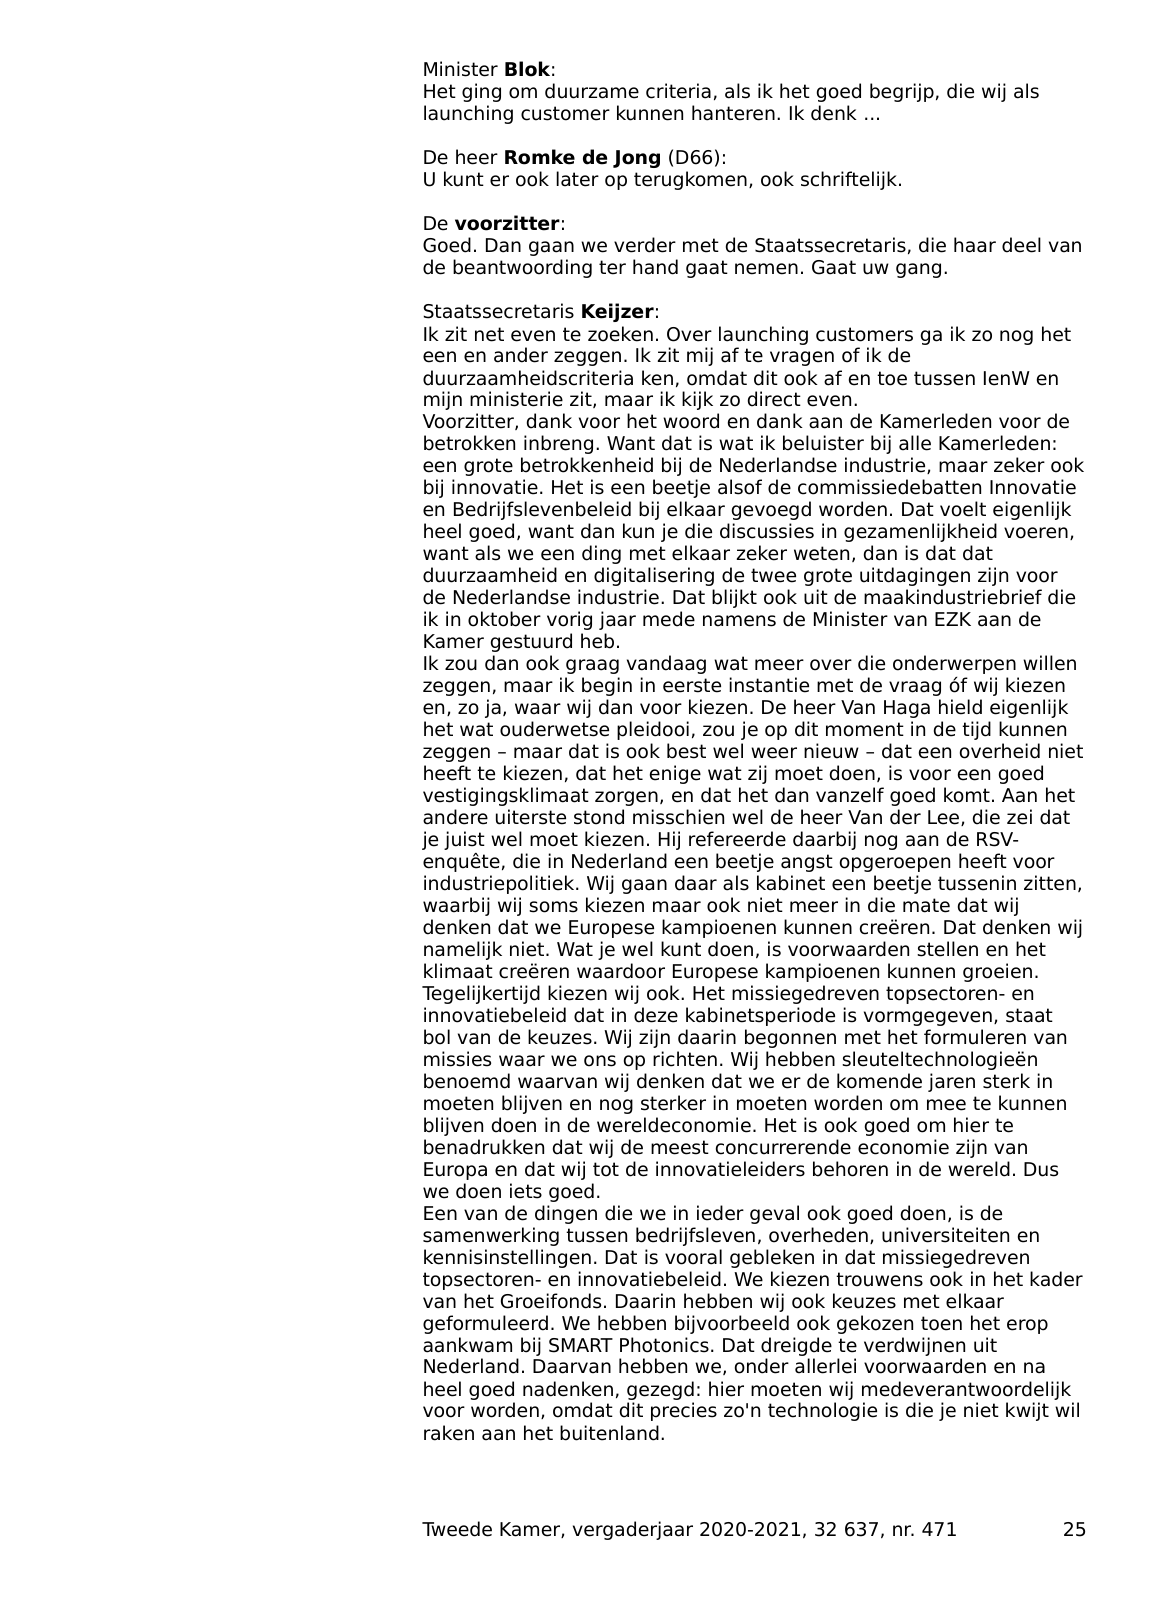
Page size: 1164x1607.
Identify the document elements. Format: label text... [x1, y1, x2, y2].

text De heer Romke de Jong (D66): [422, 147, 1087, 169]
text Staatssecretaris Keijzer: [422, 301, 1087, 323]
text Het ging om duurzame criteria, als ik het goed begrijp, die wij als launching customer kunnen hanteren. Ik denk ... [422, 81, 1087, 125]
text Tegelijkertijd kiezen wij ook. Het missiegedreven topsectoren- en innovatiebeleid dat in deze kabinetsperiode is vormgegeven, staat bol van de keuzes. Wij zijn daarin begonnen met het formuleren van missies waar we ons op richten. Wij hebben sleuteltechnologieën benoemd waarvan wij denken dat we er de komende jaren sterk in moeten blijven en nog sterker in moeten worden om mee te kunnen blijven doen in de wereldeconomie. Het is ook goed om hier te benadrukken dat wij de meest concurrerende economie zijn van Europa en dat wij tot de innovatieleiders behoren in de wereld. Dus we doen iets goed. [422, 983, 1087, 1203]
text Goed. Dan gaan we verder met de Staatssecretaris, die haar deel van de beantwoording ter hand gaat nemen. Gaat uw gang. [422, 235, 1087, 279]
text Minister Blok: [422, 59, 1087, 81]
text U kunt er ook later op terugkomen, ook schriftelijk. [422, 169, 1087, 191]
text Ik zit net even te zoeken. Over launching customers ga ik zo nog het een en ander zeggen. Ik zit mij af te vragen of ik de duurzaamheidscriteria ken, omdat dit ook af en toe tussen IenW en mijn ministerie zit, maar ik kijk zo direct even. [422, 323, 1087, 411]
text Voorzitter, dank voor het woord en dank aan de Kamerleden voor de betrokken inbreng. Want dat is wat ik beluister bij alle Kamerleden: een grote betrokkenheid bij de Nederlandse industrie, maar zeker ook bij innovatie. Het is een beetje alsof de commissiedebatten Innovatie en Bedrijfslevenbeleid bij elkaar gevoegd worden. Dat voelt eigenlijk heel goed, want dan kun je die discussies in gezamenlijkheid voeren, want als we een ding met elkaar zeker weten, dan is dat dat duurzaamheid en digitalisering de twee grote uitdagingen zijn voor de Nederlandse industrie. Dat blijkt ook uit de maakindustriebrief die ik in oktober vorig jaar mede namens de Minister van EZK aan de Kamer gestuurd heb. [422, 411, 1087, 653]
text Ik zou dan ook graag vandaag wat meer over die onderwerpen willen zeggen, maar ik begin in eerste instantie met de vraag óf wij kiezen en, zo ja, waar wij dan voor kiezen. De heer Van Haga hield eigenlijk het wat ouderwetse pleidooi, zou je op dit moment in de tijd kunnen zeggen – maar dat is ook best wel weer nieuw – dat een overheid niet heeft te kiezen, dat het enige wat zij moet doen, is voor een goed vestigingsklimaat zorgen, en dat het dan vanzelf goed komt. Aan het andere uiterste stond misschien wel de heer Van der Lee, die zei dat je juist wel moet kiezen. Hij refereerde daarbij nog aan de RSV-enquête, die in Nederland een beetje angst opgeroepen heeft voor industriepolitiek. Wij gaan daar als kabinet een beetje tussenin zitten, waarbij wij soms kiezen maar ook niet meer in die mate dat wij denken dat we Europese kampioenen kunnen creëren. Dat denken wij namelijk niet. Wat je wel kunt doen, is voorwaarden stellen en het klimaat creëren waardoor Europese kampioenen kunnen groeien. [422, 653, 1087, 983]
text Een van de dingen die we in ieder geval ook goed doen, is de samenwerking tussen bedrijfsleven, overheden, universiteiten en kennisinstellingen. Dat is vooral gebleken in dat missiegedreven topsectoren- en innovatiebeleid. We kiezen trouwens ook in het kader van het Groeifonds. Daarin hebben wij ook keuzes met elkaar geformuleerd. We hebben bijvoorbeeld ook gekozen toen het erop aankwam bij SMART Photonics. Dat dreigde te verdwijnen uit Nederland. Daarvan hebben we, onder allerlei voorwaarden en na heel goed nadenken, gezegd: hier moeten wij medeverantwoordelijk voor worden, omdat dit precies zo'n technologie is die je niet kwijt wil raken aan het buitenland. [422, 1203, 1087, 1444]
text De voorzitter: [422, 213, 1087, 235]
